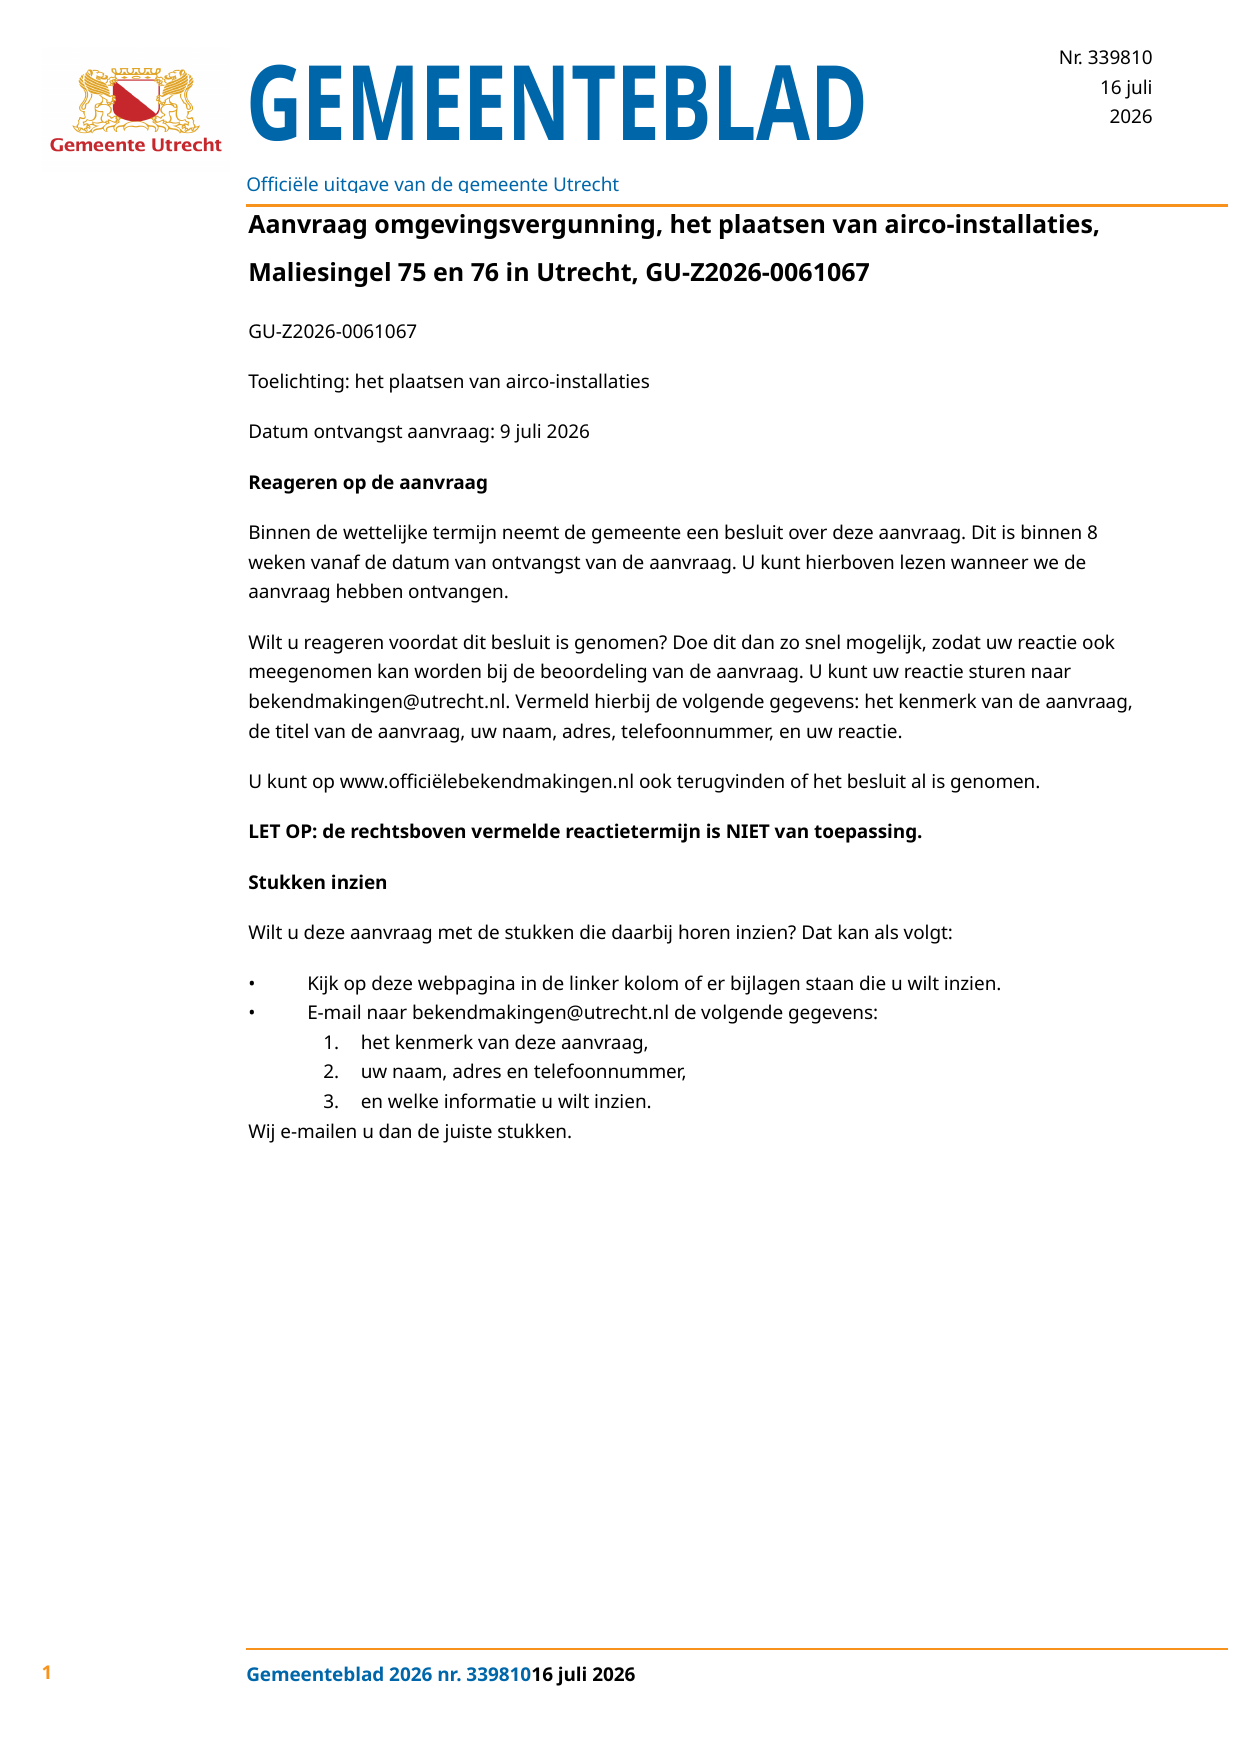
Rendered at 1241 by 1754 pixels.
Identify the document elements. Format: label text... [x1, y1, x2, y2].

text Wilt u deze aanvraag met de stukken die daarbij horen inzien? Dat kan als volgt: [248, 919, 1152, 945]
list uw naam, adres en telefoonnummer, [323, 1059, 1152, 1084]
text Wilt u reageren voordat dit besluit is genomen? Doe dit dan zo snel mogelijk, zodat uw reactie ook meegenomen kan worden bij de beoordeling van de aanvraag. U kunt uw reactie sturen naar bekendmakingen@utrecht.nl. Vermeld hierbij de volgende gegevens: het kenmerk van de aanvraag, de titel van de aanvraag, uw naam, adres, telefoonnummer, en uw reactie. [248, 629, 1152, 744]
text Datum ontvangst aanvraag: 9 juli 2026 [248, 419, 1152, 444]
list en welke informatie u wilt inzien. [323, 1088, 1152, 1114]
text Reageren op de aanvraag [248, 469, 1152, 495]
text Binnen de wettelijke termijn neemt de gemeente een besluit over deze aanvraag. Dit is binnen 8 weken vanaf de datum van ontvangst van de aanvraag. U kunt hierboven lezen wanneer we de aanvraag hebben ontvangen. [248, 519, 1152, 604]
text GU-Z2026-0061067 [248, 318, 1152, 344]
text LET OP: de rechtsboven vermelde reactietermijn is NIET van toepassing. [248, 819, 1152, 844]
text Stukken inzien [248, 869, 1152, 895]
list E-mail naar bekendmakingen@utrecht.nl de volgende gegevens: [248, 999, 1152, 1025]
text Aanvraag omgevingsvergunning, het plaatsen van airco-installaties, Maliesingel 75 en 76 in Utrecht, GU-Z2026-0061067 [248, 207, 1152, 288]
list het kenmerk van deze aanvraag, [323, 1029, 1152, 1055]
text Wij e-mailen u dan de juiste stukken. [248, 1118, 1152, 1144]
text Toelichting: het plaatsen van airco-installaties [248, 368, 1152, 394]
picture [41, 47, 231, 172]
list Kijk op deze webpagina in de linker kolom of er bijlagen staan die u wilt inzien. [248, 970, 1152, 996]
text U kunt op www.officiëlebekendmakingen.nl ook terugvinden of het besluit al is genomen. [248, 768, 1152, 794]
